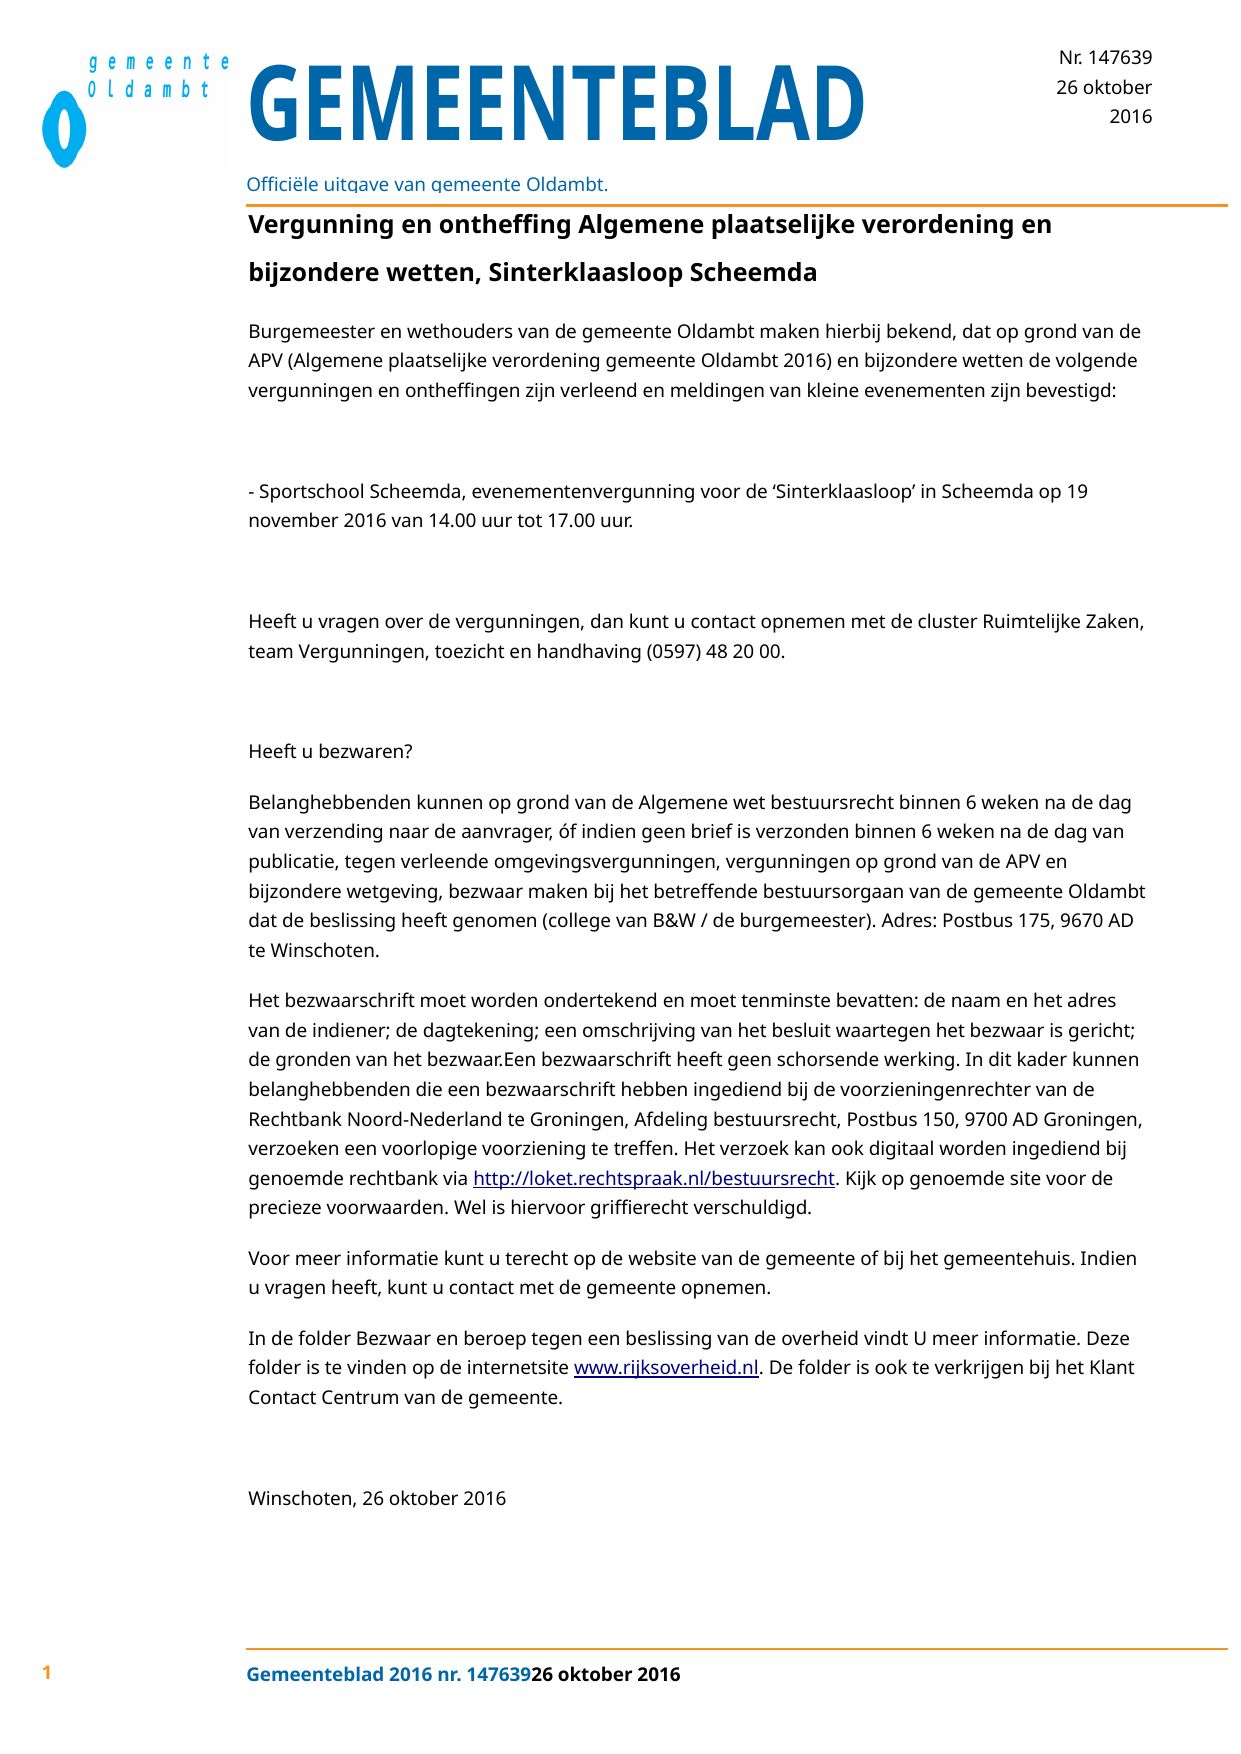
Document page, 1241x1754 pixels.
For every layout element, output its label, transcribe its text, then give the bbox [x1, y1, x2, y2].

text Heeft u bezwaren? [248, 739, 1152, 764]
text Heeft u vragen over de vergunningen, dan kunt u contact opnemen met de cluster Ruimtelijke Zaken, team Vergunningen, toezicht en handhaving (0597) 48 20 00. [248, 608, 1152, 664]
text Burgemeester en wethouders van de gemeente Oldambt maken hierbij bekend, dat op grond van de APV (Algemene plaatselijke verordening gemeente Oldambt 2016) en bijzondere wetten de volgende vergunningen en ontheffingen zijn verleend en meldingen van kleine evenementen zijn bevestigd: [248, 318, 1152, 403]
text Vergunning en ontheffing Algemene plaatselijke verordening en bijzondere wetten, Sinterklaasloop Scheemda [248, 207, 1152, 288]
picture [41, 47, 231, 172]
text - Sportschool Scheemda, evenementenvergunning voor de ‘Sinterklaasloop’ in Scheemda op 19 november 2016 van 14.00 uur tot 17.00 uur. [248, 478, 1152, 533]
text Voor meer informatie kunt u terecht op de website van de gemeente of bij het gemeentehuis. Indien u vragen heeft, kunt u contact met de gemeente opnemen. [248, 1245, 1152, 1300]
text Belanghebbenden kunnen op grond van de Algemene wet bestuursrecht binnen 6 weken na de dag van verzending naar de aanvrager, óf indien geen brief is verzonden binnen 6 weken na de dag van publicatie, tegen verleende omgevingsvergunningen, vergunningen op grond van de APV en bijzondere wetgeving, bezwaar maken bij het betreffende bestuursorgaan van de gemeente Oldambt dat de beslissing heeft genomen (college van B&W / de burgemeester). Adres: Postbus 175, 9670 AD te Winschoten. [248, 789, 1152, 963]
text In de folder Bezwaar en beroep tegen een beslissing van de overheid vindt U meer informatie. Deze folder is te vinden op de internetsite www.rijksoverheid.nl. De folder is ook te verkrijgen bij het Klant Contact Centrum van de gemeente. [248, 1325, 1152, 1410]
text Winschoten, 26 oktober 2016 [248, 1485, 1152, 1511]
text Het bezwaarschrift moet worden ondertekend en moet tenminste bevatten: de naam en het adres van de indiener; de dagtekening; een omschrijving van het besluit waartegen het bezwaar is gericht; de gronden van het bezwaar.Een bezwaarschrift heeft geen schorsende werking. In dit kader kunnen belanghebbenden die een bezwaarschrift hebben ingediend bij de voorzieningenrechter van de Rechtbank Noord-Nederland te Groningen, Afdeling bestuursrecht, Postbus 150, 9700 AD Groningen, verzoeken een voorlopige voorziening te treffen. Het verzoek kan ook digitaal worden ingediend bij genoemde rechtbank via http://loket.rechtspraak.nl/bestuursrecht. Kijk op genoemde site voor de precieze voorwaarden. Wel is hiervoor griffierecht verschuldigd. [248, 987, 1152, 1220]
